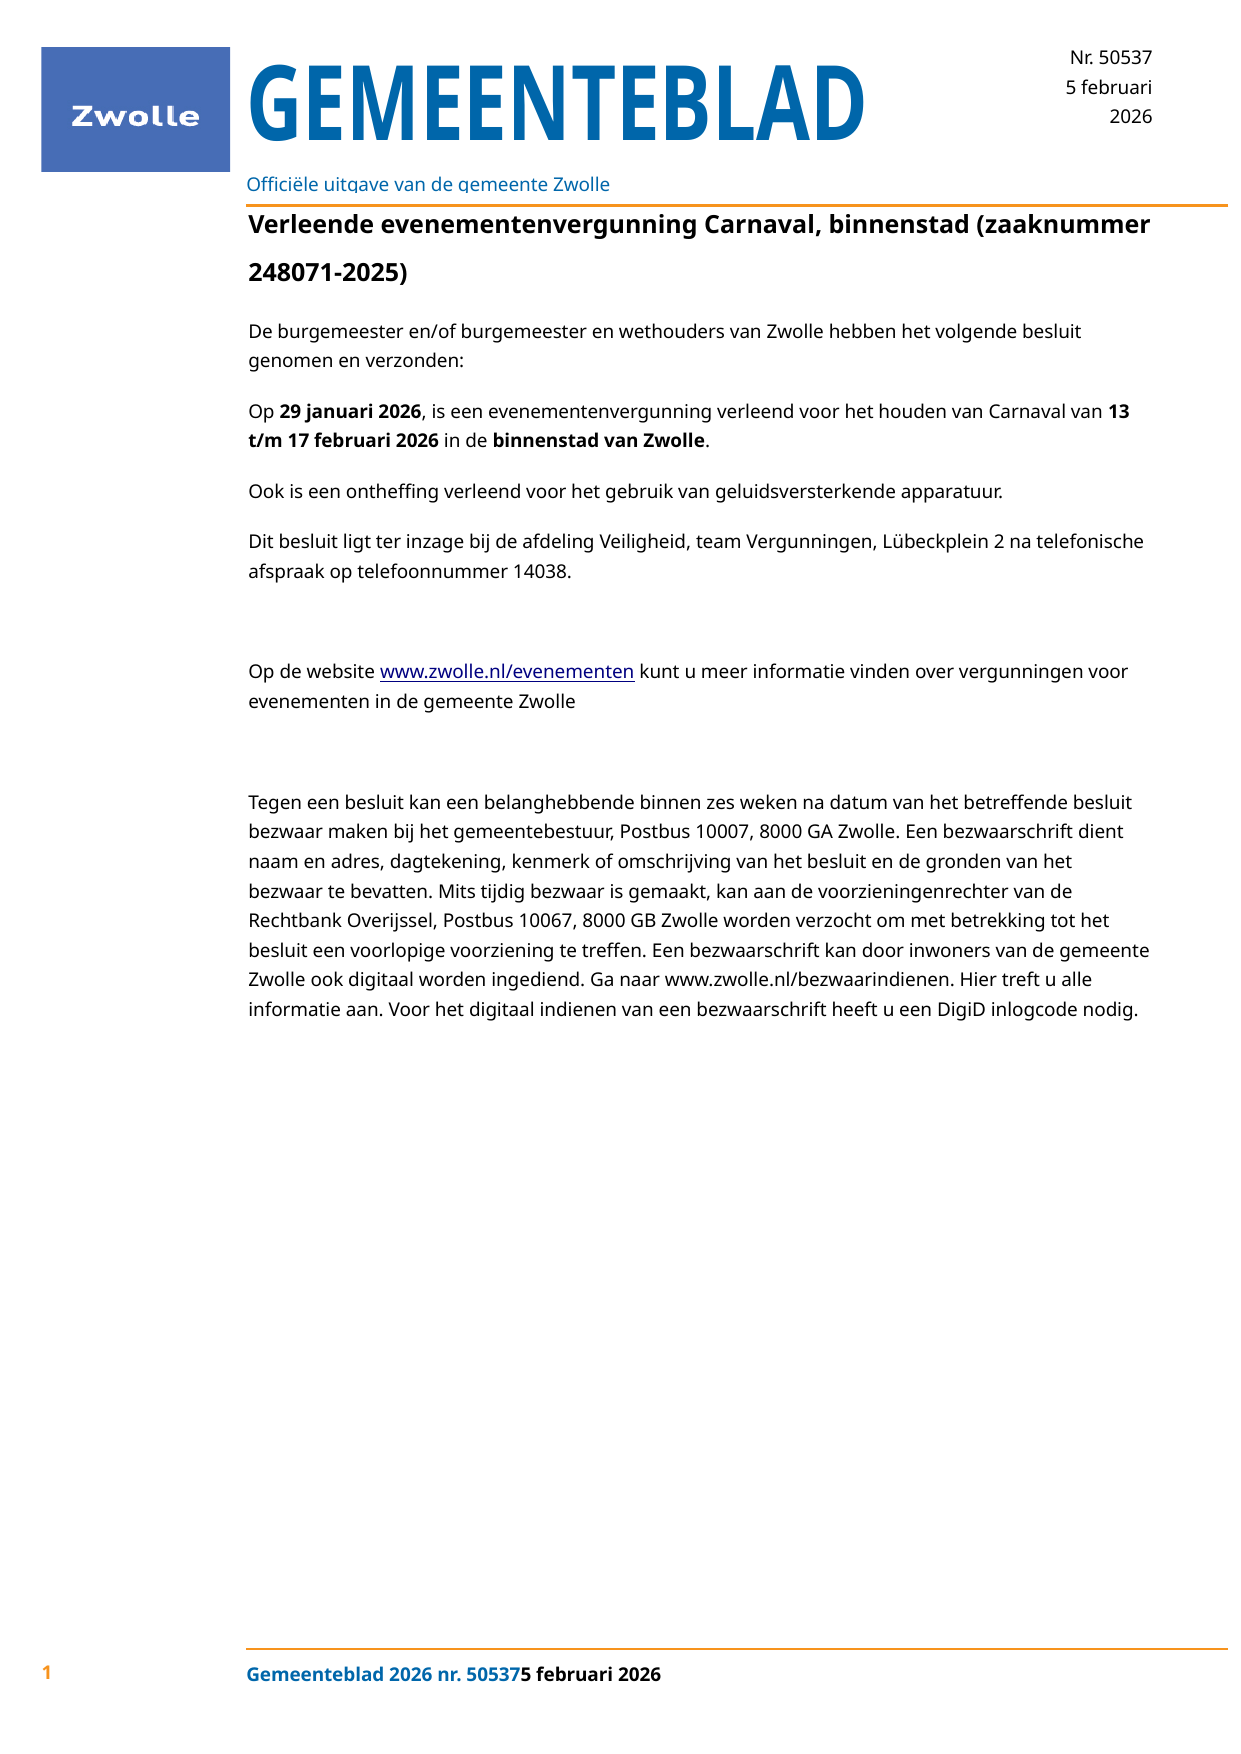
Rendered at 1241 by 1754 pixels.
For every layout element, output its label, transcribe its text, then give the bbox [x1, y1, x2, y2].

picture [41, 47, 231, 172]
text Dit besluit ligt ter inzage bij de afdeling Veiligheid, team Vergunningen, Lübeckplein 2 na telefonische afspraak op telefoonnummer 14038. [248, 528, 1152, 584]
text Op de website www.zwolle.nl/evenementen kunt u meer informatie vinden over vergunningen voor evenementen in de gemeente Zwolle [248, 659, 1152, 714]
text Verleende evenementenvergunning Carnaval, binnenstad (zaaknummer 248071-2025) [248, 207, 1152, 288]
text Ook is een ontheffing verleend voor het gebruik van geluidsversterkende apparatuur. [248, 478, 1152, 504]
text Op 29 januari 2026, is een evenementenvergunning verleend voor het houden van Carnaval van 13 t/m 17 februari 2026 in de binnenstad van Zwolle. [248, 398, 1152, 453]
text De burgemeester en/of burgemeester en wethouders van Zwolle hebben het volgende besluit genomen en verzonden: [248, 318, 1152, 373]
text Tegen een besluit kan een belanghebbende binnen zes weken na datum van het betreffende besluit bezwaar maken bij het gemeentebestuur, Postbus 10007, 8000 GA Zwolle. Een bezwaarschrift dient naam en adres, dagtekening, kenmerk of omschrijving van het besluit en de gronden van het bezwaar te bevatten. Mits tijdig bezwaar is gemaakt, kan aan de voorzieningenrechter van de Rechtbank Overijssel, Postbus 10067, 8000 GB Zwolle worden verzocht om met betrekking tot het besluit een voorlopige voorziening te treffen. Een bezwaarschrift kan door inwoners van de gemeente Zwolle ook digitaal worden ingediend. Ga naar www.zwolle.nl/bezwaarindienen. Hier treft u alle informatie aan. Voor het digitaal indienen van een bezwaarschrift heeft u een DigiD inlogcode nodig. [248, 789, 1152, 1022]
